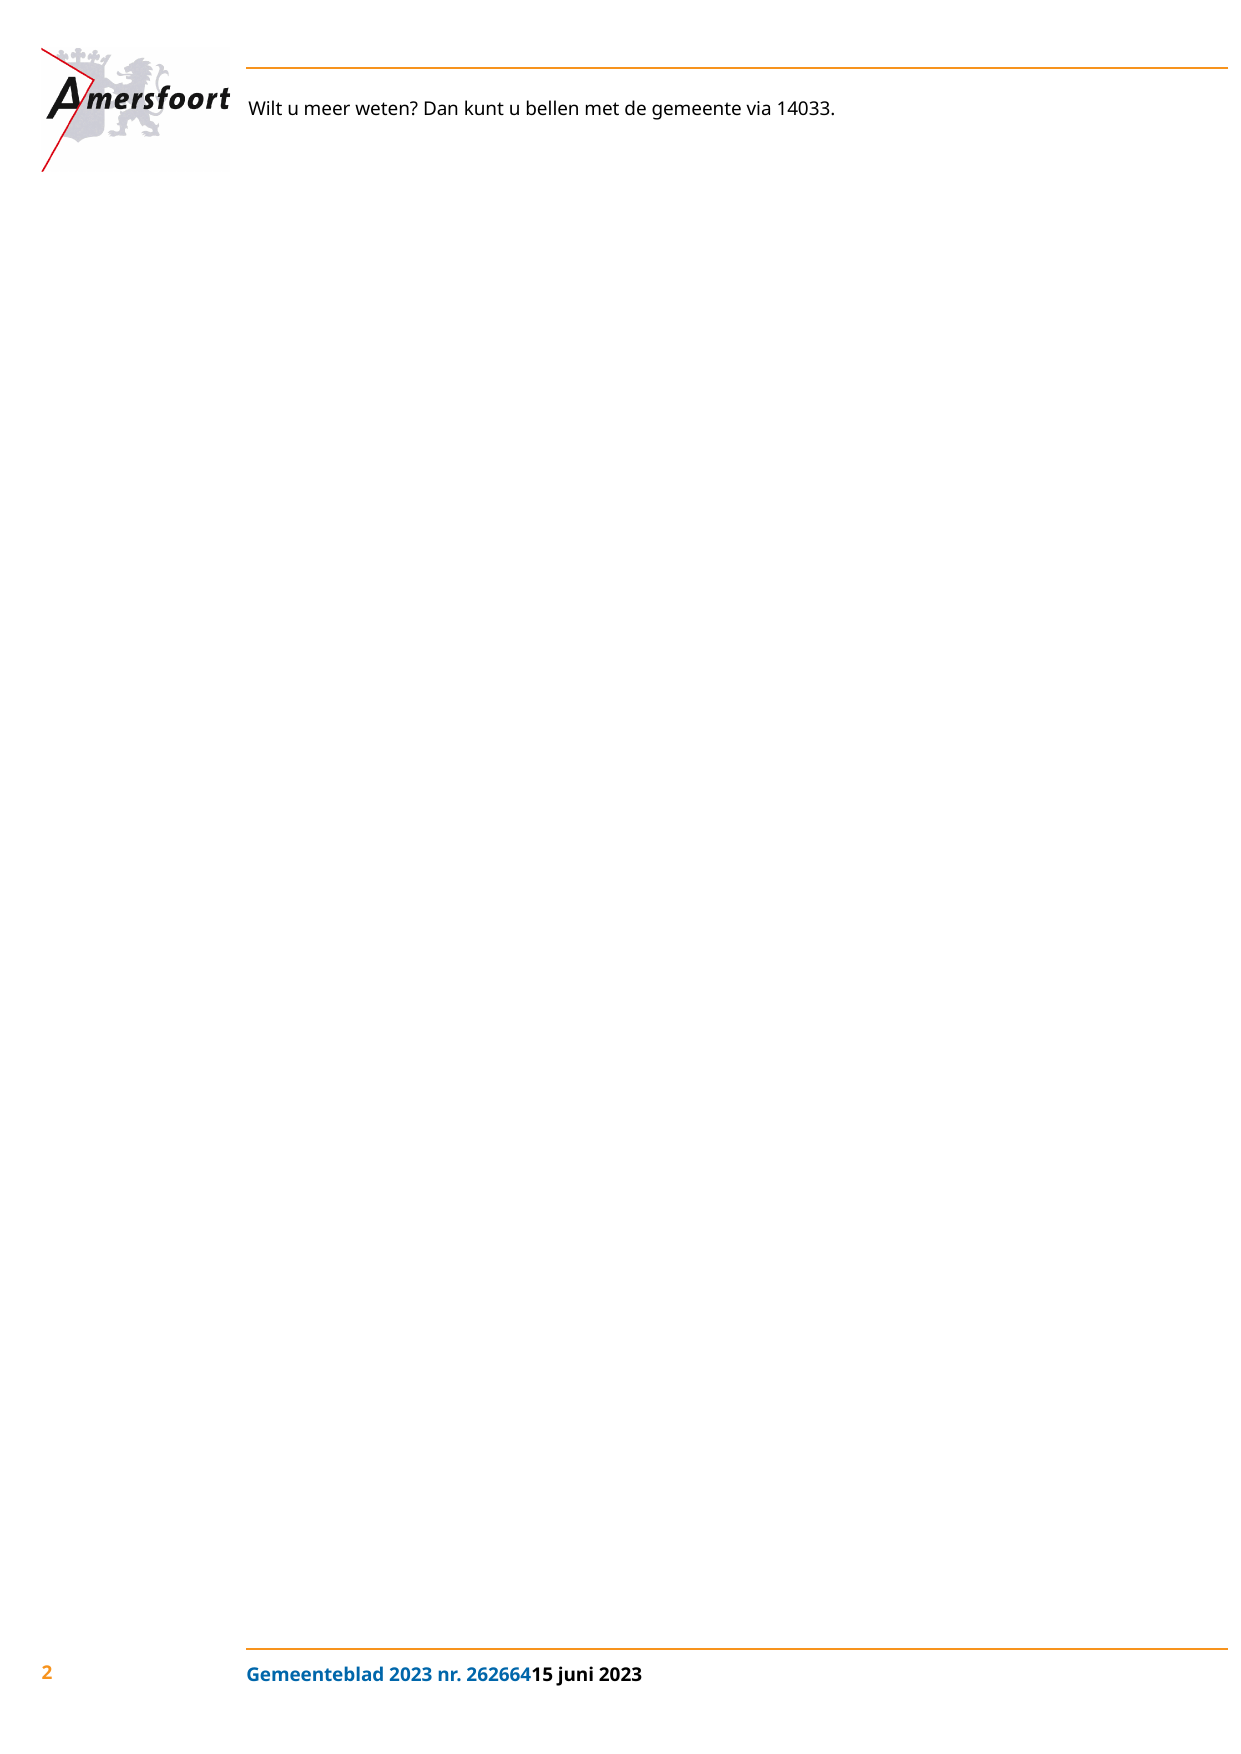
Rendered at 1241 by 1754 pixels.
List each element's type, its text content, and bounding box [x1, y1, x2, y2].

text Wilt u meer weten? Dan kunt u bellen met de gemeente via 14033. [248, 95, 1152, 121]
picture [41, 47, 231, 172]
